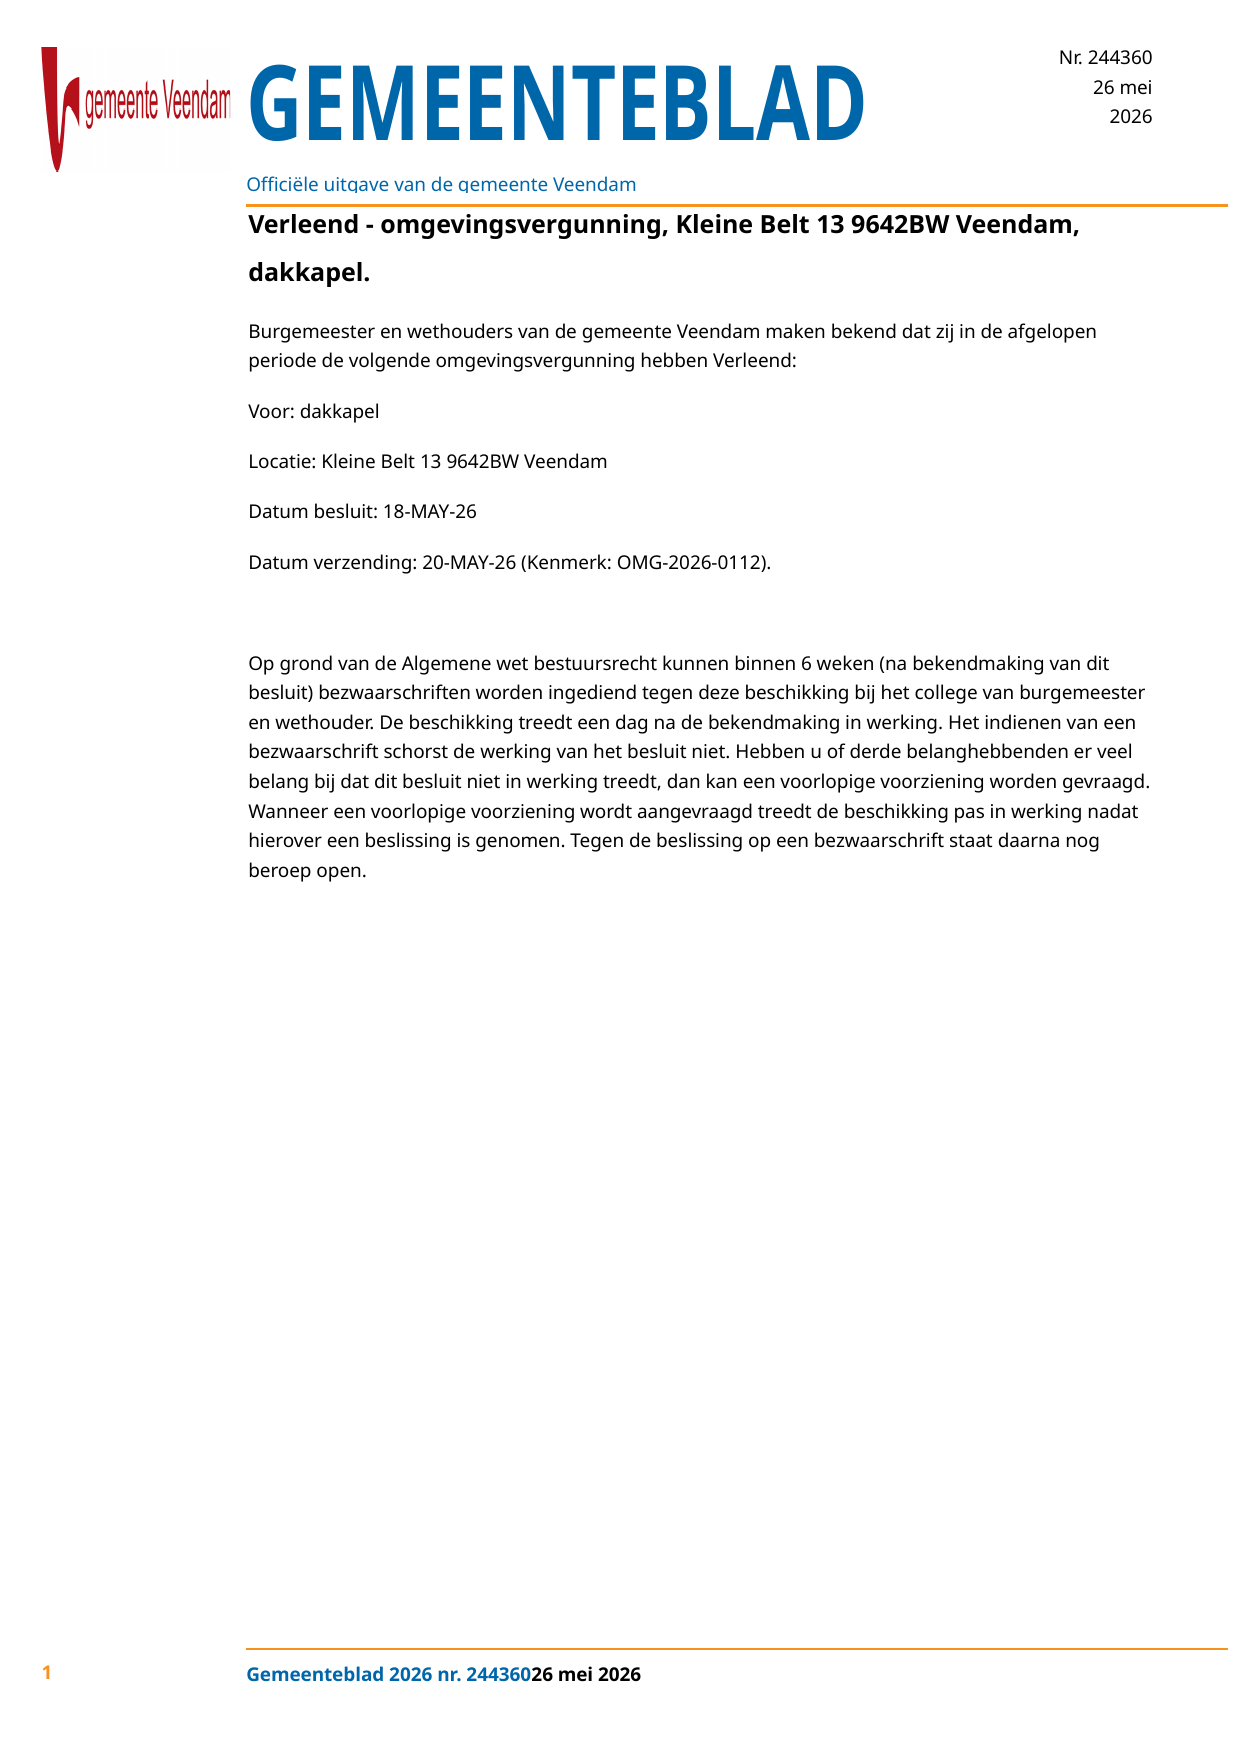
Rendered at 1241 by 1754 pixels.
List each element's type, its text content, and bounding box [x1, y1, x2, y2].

text Voor: dakkapel [248, 398, 1152, 424]
text Burgemeester en wethouders van de gemeente Veendam maken bekend dat zij in de afgelopen periode de volgende omgevingsvergunning hebben Verleend: [248, 318, 1152, 373]
text Op grond van de Algemene wet bestuursrecht kunnen binnen 6 weken (na bekendmaking van dit besluit) bezwaarschriften worden ingediend tegen deze beschikking bij het college van burgemeester en wethouder. De beschikking treedt een dag na de bekendmaking in werking. Het indienen van een bezwaarschrift schorst de werking van het besluit niet. Hebben u of derde belanghebbenden er veel belang bij dat dit besluit niet in werking treedt, dan kan een voorlopige voorziening worden gevraagd. Wanneer een voorlopige voorziening wordt aangevraagd treedt de beschikking pas in werking nadat hierover een beslissing is genomen. Tegen de beslissing op een bezwaarschrift staat daarna nog beroep open. [248, 650, 1152, 883]
text Verleend - omgevingsvergunning, Kleine Belt 13 9642BW Veendam, dakkapel. [248, 207, 1152, 288]
text Datum verzending: 20-MAY-26 (Kenmerk: OMG-2026-0112). [248, 549, 1152, 575]
text Locatie: Kleine Belt 13 9642BW Veendam [248, 448, 1152, 474]
picture [41, 47, 231, 172]
text Datum besluit: 18-MAY-26 [248, 499, 1152, 524]
